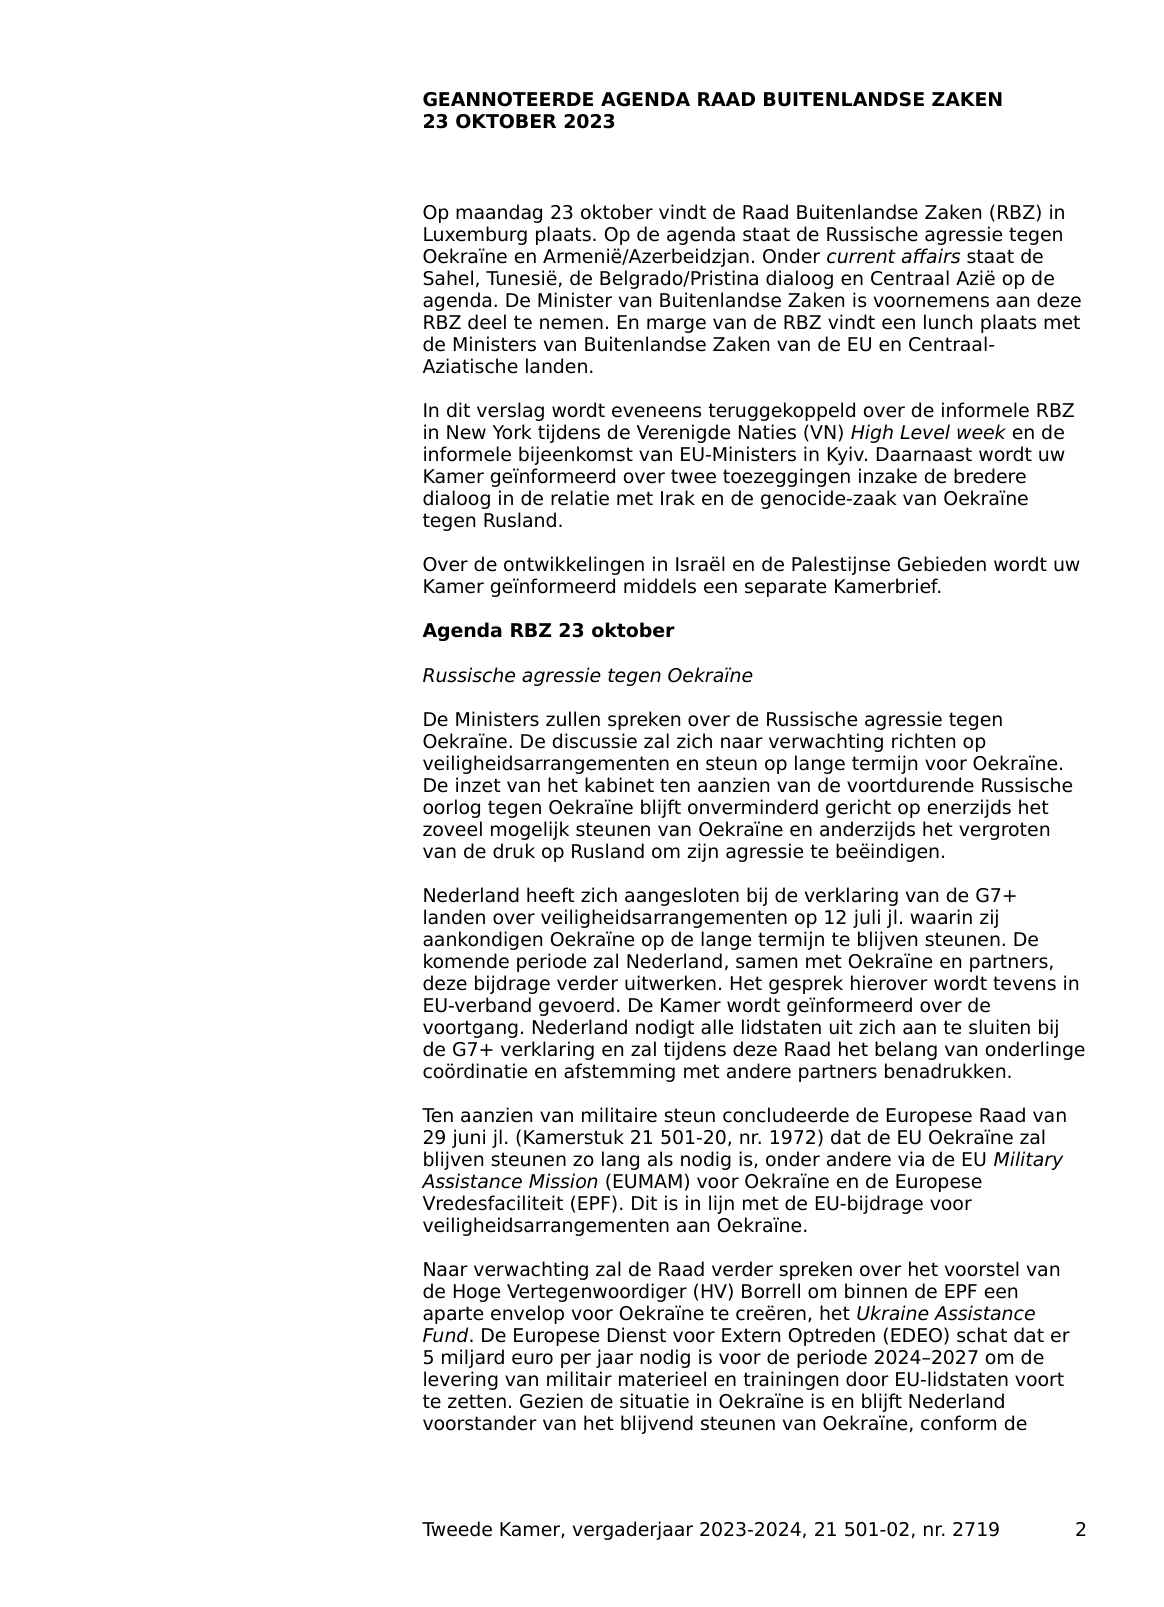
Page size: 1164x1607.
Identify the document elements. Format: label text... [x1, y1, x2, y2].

text Over de ontwikkelingen in Israël en de Palestijnse Gebieden wordt uw Kamer geïnformeerd middels een separate Kamerbrief. [422, 554, 1087, 598]
text Nederland heeft zich aangesloten bij de verklaring van de G7+ landen over veiligheidsarrangementen op 12 juli jl. waarin zij aankondigen Oekraïne op de lange termijn te blijven steunen. De komende periode zal Nederland, samen met Oekraïne en partners, deze bijdrage verder uitwerken. Het gesprek hierover wordt tevens in EU-verband gevoerd. De Kamer wordt geïnformeerd over de voortgang. Nederland nodigt alle lidstaten uit zich aan te sluiten bij de G7+ verklaring en zal tijdens deze Raad het belang van onderlinge coördinatie en afstemming met andere partners benadrukken. [422, 885, 1087, 1083]
text Op maandag 23 oktober vindt de Raad Buitenlandse Zaken (RBZ) in Luxemburg plaats. Op de agenda staat de Russische agressie tegen Oekraïne en Armenië/Azerbeidzjan. Onder current affairs staat de Sahel, Tunesië, de Belgrado/Pristina dialoog en Centraal Azië op de agenda. De Minister van Buitenlandse Zaken is voornemens aan deze RBZ deel te nemen. En marge van de RBZ vindt een lunch plaats met de Ministers van Buitenlandse Zaken van de EU en Centraal-Aziatische landen. [422, 202, 1087, 378]
text De Ministers zullen spreken over de Russische agressie tegen Oekraïne. De discussie zal zich naar verwachting richten op veiligheidsarrangementen en steun op lange termijn voor Oekraïne. De inzet van het kabinet ten aanzien van de voortdurende Russische oorlog tegen Oekraïne blijft onverminderd gericht op enerzijds het zoveel mogelijk steunen van Oekraïne en anderzijds het vergroten van de druk op Rusland om zijn agressie te beëindigen. [422, 709, 1087, 863]
text Naar verwachting zal de Raad verder spreken over het voorstel van de Hoge Vertegenwoordiger (HV) Borrell om binnen de EPF een aparte envelop voor Oekraïne te creëren, het Ukraine Assistance Fund. De Europese Dienst voor Extern Optreden (EDEO) schat dat er 5 miljard euro per jaar nodig is voor de periode 2024–2027 om de levering van militair materieel en trainingen door EU-lidstaten voort te zetten. Gezien de situatie in Oekraïne is en blijft Nederland voorstander van het blijvend steunen van Oekraïne, conform de [422, 1259, 1087, 1435]
text In dit verslag wordt eveneens teruggekoppeld over de informele RBZ in New York tijdens de Verenigde Naties (VN) High Level week en de informele bijeenkomst van EU-Ministers in Kyiv. Daarnaast wordt uw Kamer geïnformeerd over twee toezeggingen inzake de bredere dialoog in de relatie met Irak en de genocide-zaak van Oekraïne tegen Rusland. [422, 400, 1087, 532]
subtitle Agenda RBZ 23 oktober [422, 620, 1087, 642]
subtitle GEANNOTEERDE AGENDA RAAD BUITENLANDSE ZAKEN 23 OKTOBER 2023 [422, 89, 1087, 133]
text Ten aanzien van militaire steun concludeerde de Europese Raad van 29 juni jl. (Kamerstuk 21 501-20, nr. 1972) dat de EU Oekraïne zal blijven steunen zo lang als nodig is, onder andere via de EU Military Assistance Mission (EUMAM) voor Oekraïne en de Europese Vredesfaciliteit (EPF). Dit is in lijn met de EU-bijdrage voor veiligheidsarrangementen aan Oekraïne. [422, 1105, 1087, 1237]
subtitle Russische agressie tegen Oekraïne [422, 664, 1087, 687]
